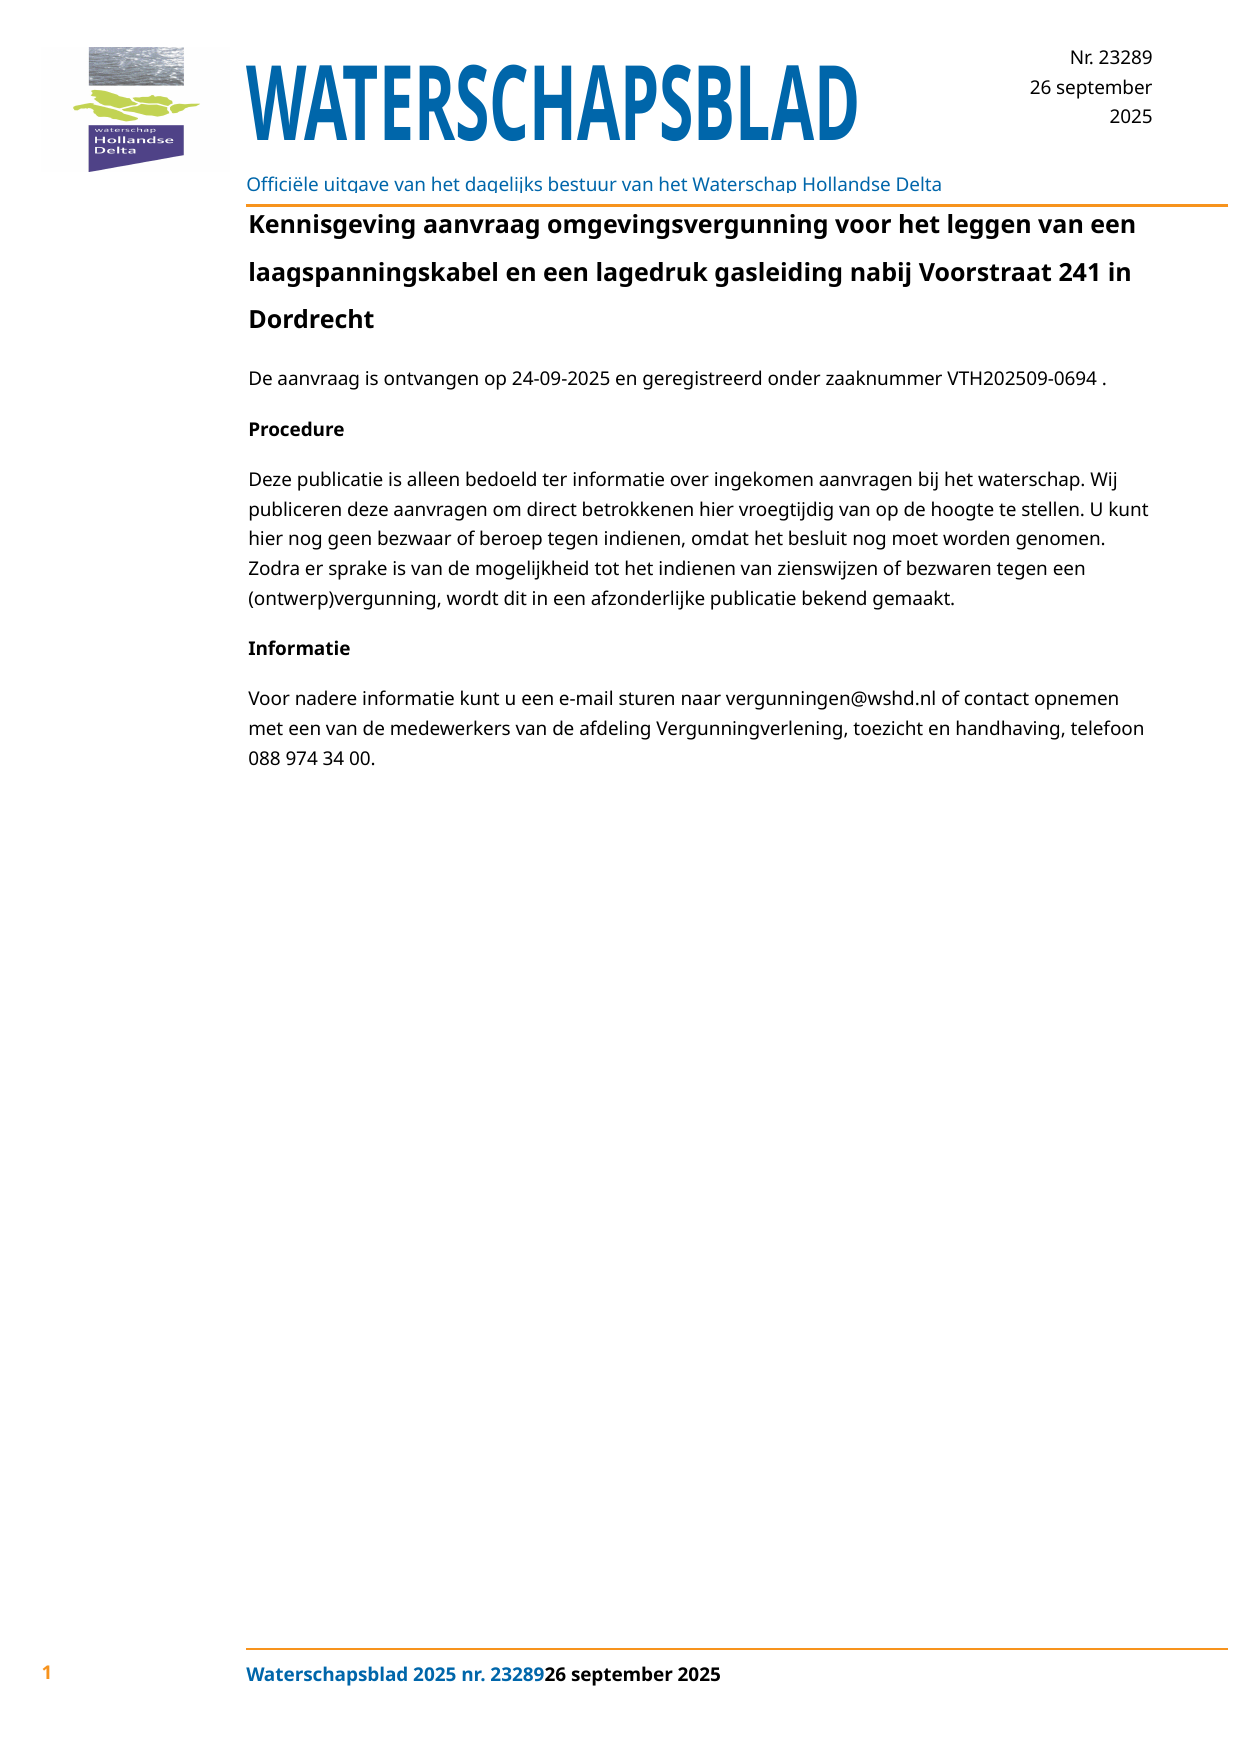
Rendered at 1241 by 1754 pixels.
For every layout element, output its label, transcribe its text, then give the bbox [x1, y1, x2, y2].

text Procedure [248, 416, 1152, 442]
text Kennisgeving aanvraag omgevingsvergunning voor het leggen van een laagspanningskabel en een lagedruk gasleiding nabij Voorstraat 241 in Dordrecht [248, 207, 1152, 336]
text Informatie [248, 635, 1152, 661]
text De aanvraag is ontvangen op 24-09-2025 en geregistreerd onder zaaknummer VTH202509-0694 . [248, 366, 1152, 391]
picture [41, 47, 231, 172]
text Deze publicatie is alleen bedoeld ter informatie over ingekomen aanvragen bij het waterschap. Wij publiceren deze aanvragen om direct betrokkenen hier vroegtijdig van op de hoogte te stellen. U kunt hier nog geen bezwaar of beroep tegen indienen, omdat het besluit nog moet worden genomen. Zodra er sprake is van de mogelijkheid tot het indienen van zienswijzen of bezwaren tegen een (ontwerp)vergunning, wordt dit in een afzonderlijke publicatie bekend gemaakt. [248, 466, 1152, 610]
text Voor nadere informatie kunt u een e-mail sturen naar vergunningen@wshd.nl of contact opnemen met een van de medewerkers van de afdeling Vergunningverlening, toezicht en handhaving, telefoon 088 974 34 00. [248, 686, 1152, 770]
